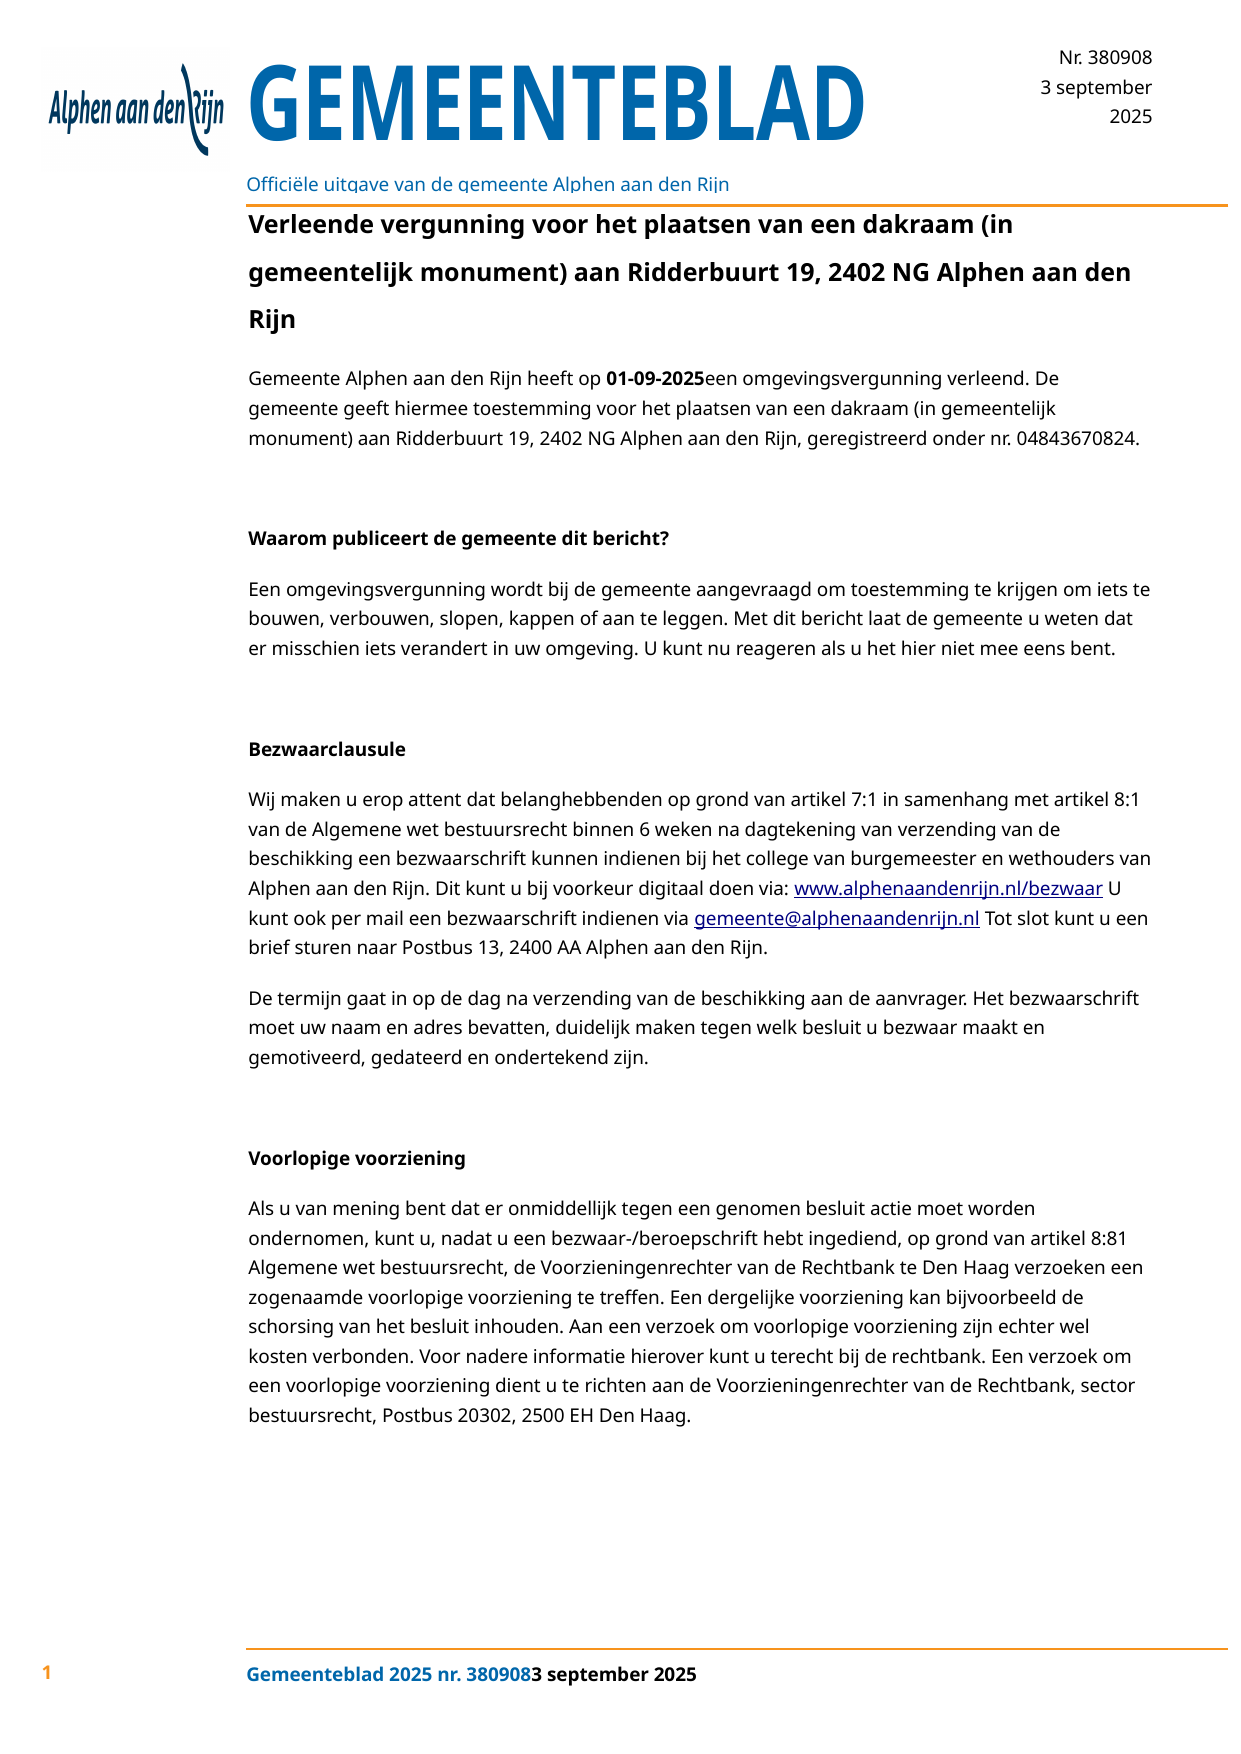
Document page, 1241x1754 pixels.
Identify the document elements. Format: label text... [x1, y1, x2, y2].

text Voorlopige voorziening [248, 1145, 1152, 1170]
text Gemeente Alphen aan den Rijn heeft op 01-09-2025een omgevingsvergunning verleend. De gemeente geeft hiermee toestemming voor het plaatsen van een dakraam (in gemeentelijk monument) aan Ridderbuurt 19, 2402 NG Alphen aan den Rijn, geregistreerd onder nr. 04843670824. [248, 366, 1152, 450]
text Een omgevingsvergunning wordt bij de gemeente aangevraagd om toestemming te krijgen om iets te bouwen, verbouwen, slopen, kappen of aan te leggen. Met dit bericht laat de gemeente u weten dat er misschien iets verandert in uw omgeving. U kunt nu reageren als u het hier niet mee eens bent. [248, 576, 1152, 661]
text Bezwaarclausule [248, 736, 1152, 762]
text Wij maken u erop attent dat belanghebbenden op grond van artikel 7:1 in samenhang met artikel 8:1 van de Algemene wet bestuursrecht binnen 6 weken na dagtekening van verzending van de beschikking een bezwaarschrift kunnen indienen bij het college van burgemeester en wethouders van Alphen aan den Rijn. Dit kunt u bij voorkeur digitaal doen via: www.alphenaandenrijn.nl/bezwaar U kunt ook per mail een bezwaarschrift indienen via gemeente@alphenaandenrijn.nl Tot slot kunt u een brief sturen naar Postbus 13, 2400 AA Alphen aan den Rijn. [248, 786, 1152, 960]
text Waarom publiceert de gemeente dit bericht? [248, 526, 1152, 551]
text Als u van mening bent dat er onmiddellijk tegen een genomen besluit actie moet worden ondernomen, kunt u, nadat u een bezwaar-/beroepschrift hebt ingediend, op grond van artikel 8:81 Algemene wet bestuursrecht, de Voorzieningenrechter van de Rechtbank te Den Haag verzoeken een zogenaamde voorlopige voorziening te treffen. Een dergelijke voorziening kan bijvoorbeeld de schorsing van het besluit inhouden. Aan een verzoek om voorlopige voorziening zijn echter wel kosten verbonden. Voor nadere informatie hierover kunt u terecht bij de rechtbank. Een verzoek om een voorlopige voorziening dient u te richten aan de Voorzieningenrechter van de Rechtbank, sector bestuursrecht, Postbus 20302, 2500 EH Den Haag. [248, 1195, 1152, 1428]
picture [41, 47, 231, 172]
text Verleende vergunning voor het plaatsen van een dakraam (in gemeentelijk monument) aan Ridderbuurt 19, 2402 NG Alphen aan den Rijn [248, 207, 1152, 336]
text De termijn gaat in op de dag na verzending van de beschikking aan de aanvrager. Het bezwaarschrift moet uw naam en adres bevatten, duidelijk maken tegen welk besluit u bezwaar maakt en gemotiveerd, gedateerd en ondertekend zijn. [248, 985, 1152, 1069]
